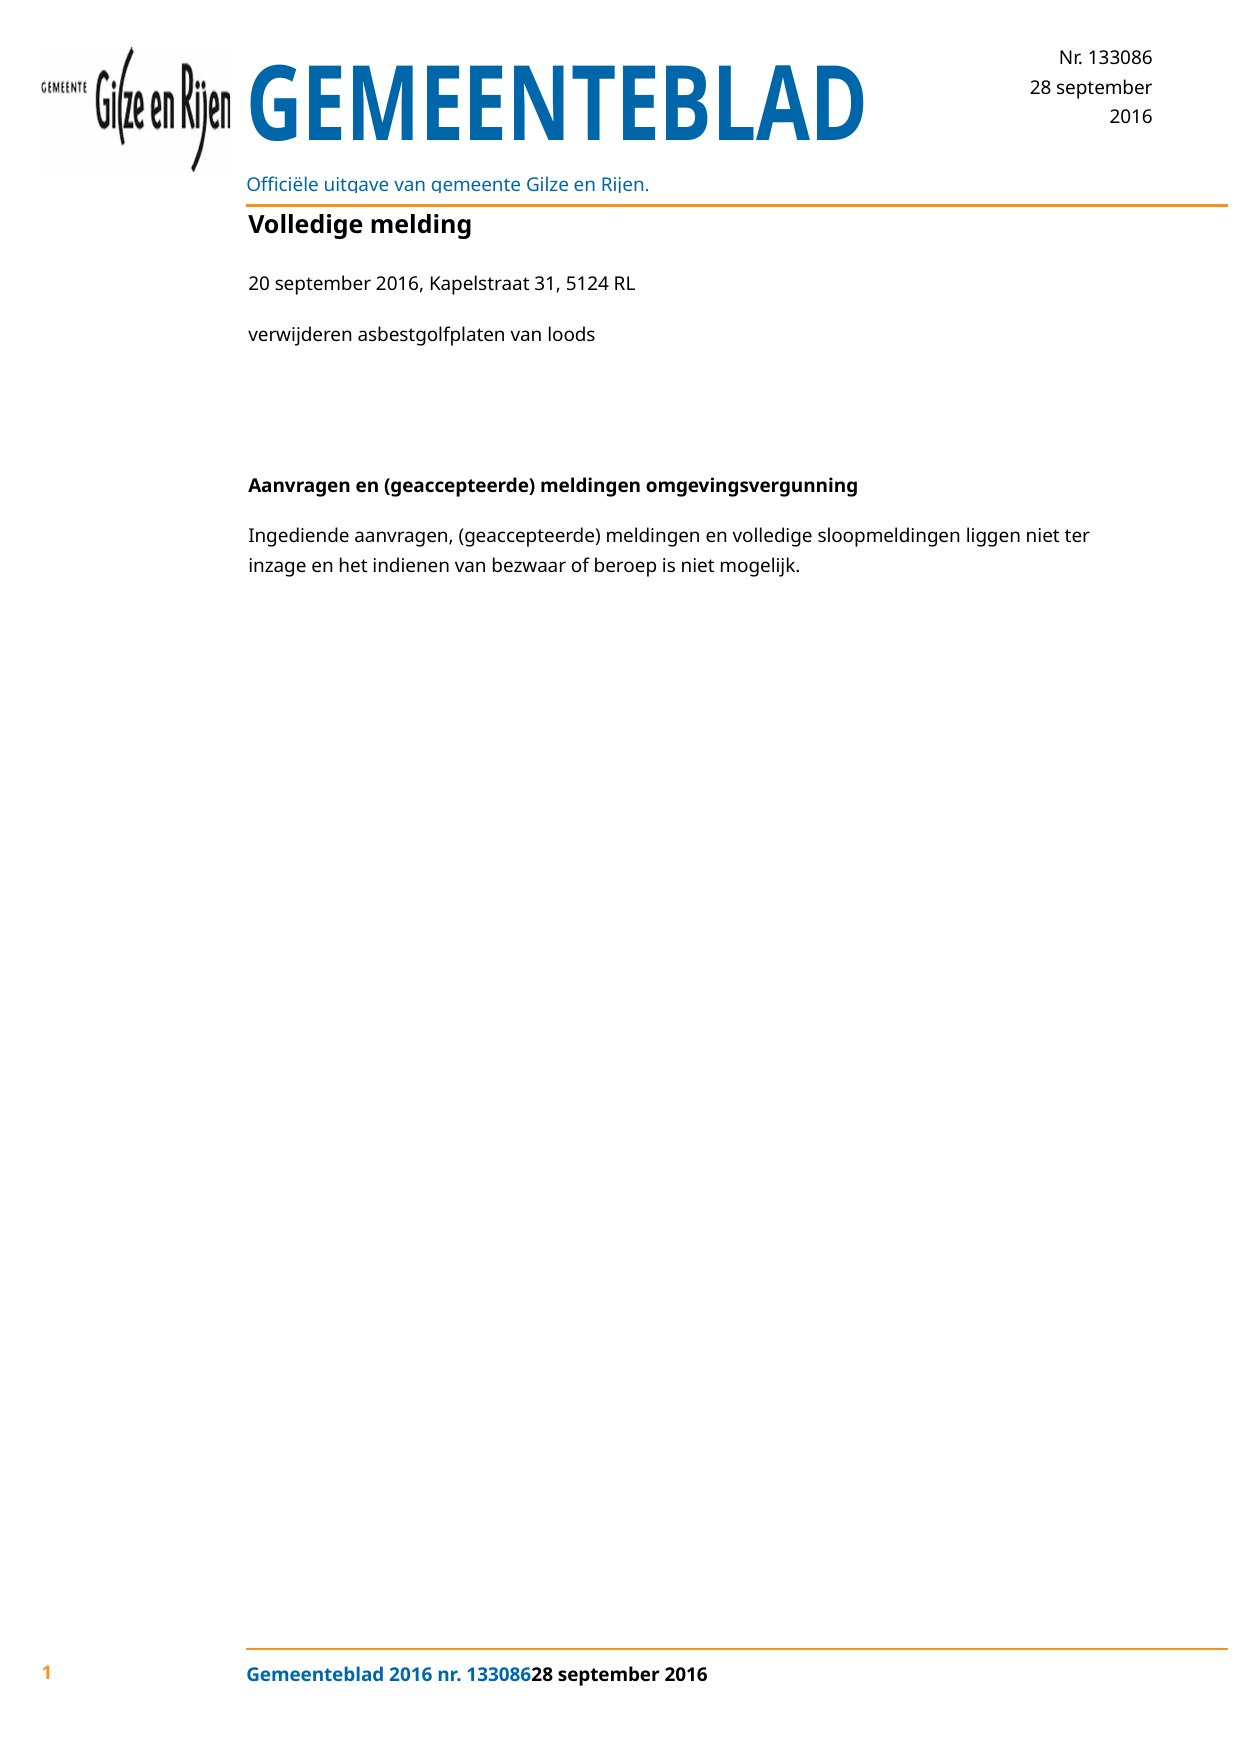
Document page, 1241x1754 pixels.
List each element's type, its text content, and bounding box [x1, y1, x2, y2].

text verwijderen asbestgolfplaten van loods [248, 321, 1152, 346]
picture [41, 47, 231, 172]
text Volledige melding [248, 207, 1152, 241]
text 20 september 2016, Kapelstraat 31, 5124 RL [248, 270, 1152, 296]
text Ingediende aanvragen, (geaccepteerde) meldingen en volledige sloopmeldingen liggen niet ter inzage en het indienen van bezwaar of beroep is niet mogelijk. [248, 522, 1152, 578]
text Aanvragen en (geaccepteerde) meldingen omgevingsvergunning [248, 472, 1152, 498]
